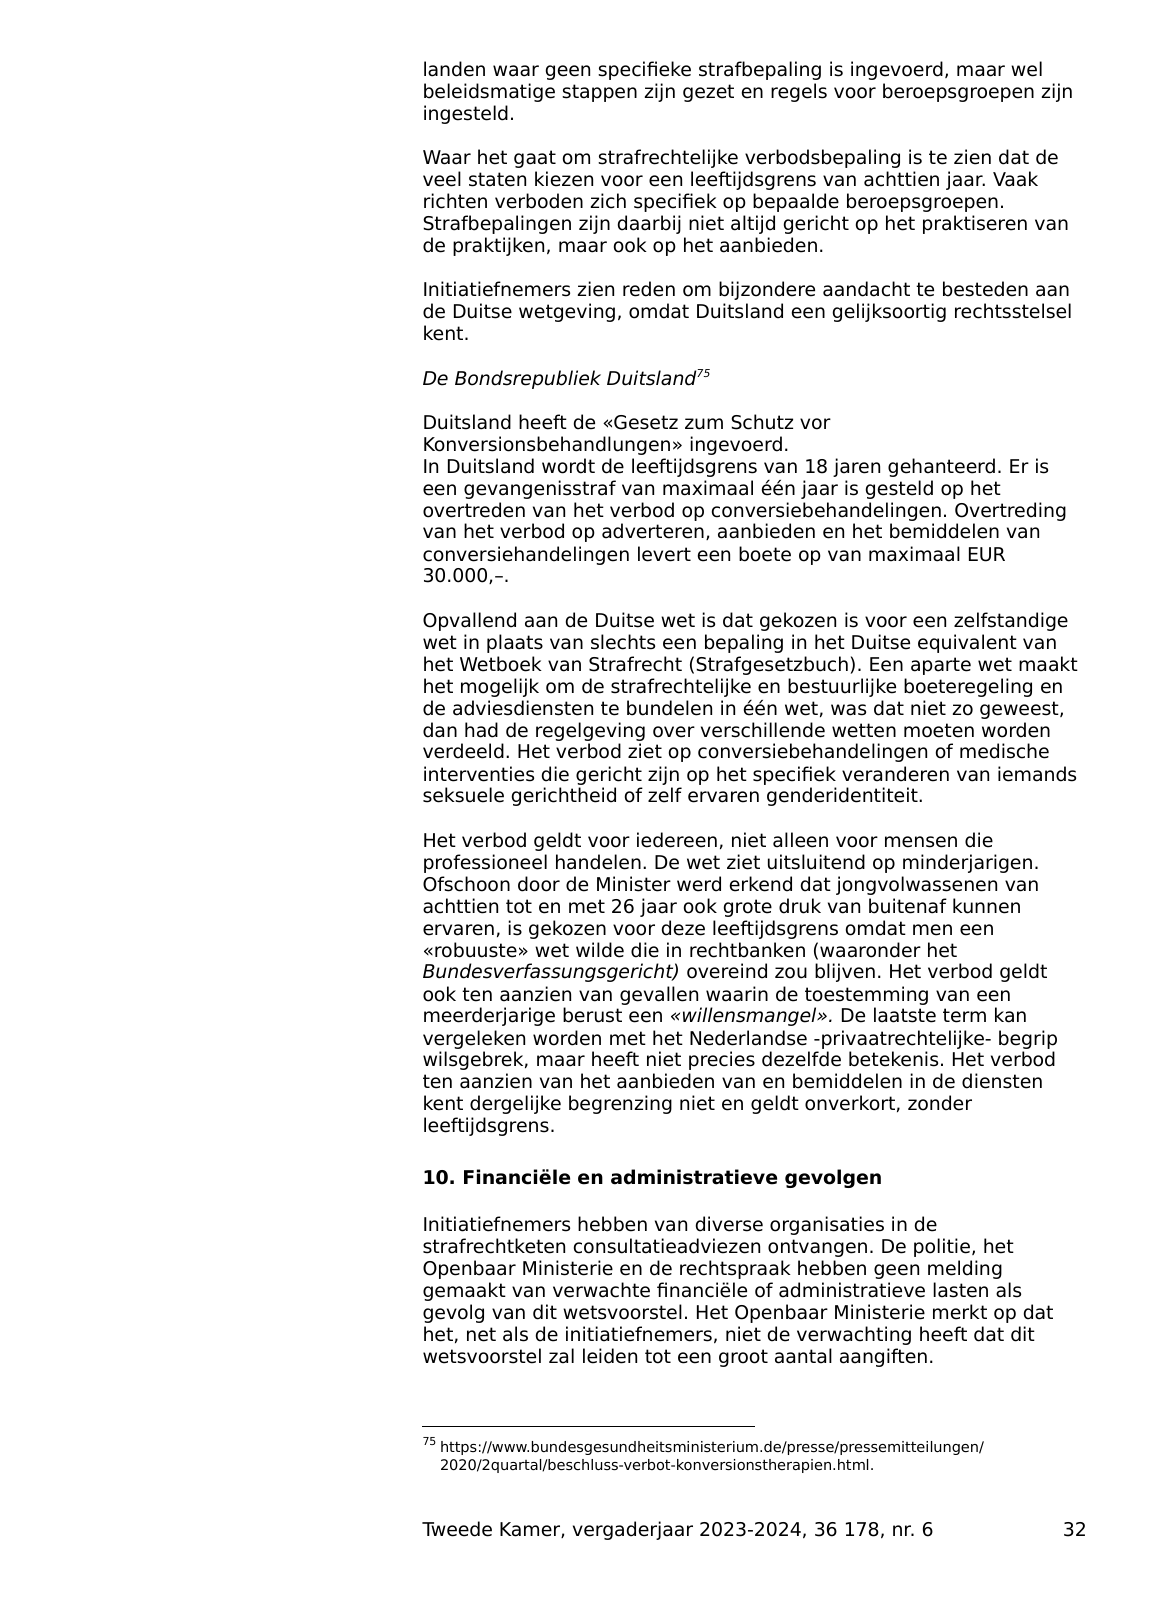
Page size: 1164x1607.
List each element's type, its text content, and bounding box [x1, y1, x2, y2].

text landen waar geen specifieke strafbepaling is ingevoerd, maar wel beleidsmatige stappen zijn gezet en regels voor beroepsgroepen zijn ingesteld. [422, 59, 1087, 125]
text Initiatiefnemers hebben van diverse organisaties in de strafrechtketen consultatieadviezen ontvangen. De politie, het Openbaar Ministerie en de rechtspraak hebben geen melding gemaakt van verwachte financiële of administratieve lasten als gevolg van dit wetsvoorstel. Het Openbaar Ministerie merkt op dat het, net als de initiatiefnemers, niet de verwachting heeft dat dit wetsvoorstel zal leiden tot een groot aantal aangiften. [422, 1214, 1087, 1368]
text Initiatiefnemers zien reden om bijzondere aandacht te besteden aan de Duitse wetgeving, omdat Duitsland een gelijksoortig rechtsstelsel kent. [422, 279, 1087, 345]
text In Duitsland wordt de leeftijdsgrens van 18 jaren gehanteerd. Er is een gevangenisstraf van maximaal één jaar is gesteld op het overtreden van het verbod op conversiebehandelingen. Overtreding van het verbod op adverteren, aanbieden en het bemiddelen van conversiehandelingen levert een boete op van maximaal EUR 30.000,–. [422, 456, 1087, 587]
text Opvallend aan de Duitse wet is dat gekozen is voor een zelfstandige wet in plaats van slechts een bepaling in het Duitse equivalent van het Wetboek van Strafrecht (Strafgesetzbuch). Een aparte wet maakt het mogelijk om de strafrechtelijke en bestuurlijke boeteregeling en de adviesdiensten te bundelen in één wet, was dat niet zo geweest, dan had de regelgeving over verschillende wetten moeten worden verdeeld. Het verbod ziet op conversiebehandelingen of medische interventies die gericht zijn op het specifiek veranderen van iemands seksuele gerichtheid of zelf ervaren genderidentiteit. [422, 609, 1087, 807]
text Waar het gaat om strafrechtelijke verbodsbepaling is te zien dat de veel staten kiezen voor een leeftijdsgrens van achttien jaar. Vaak richten verboden zich specifiek op bepaalde beroepsgroepen. Strafbepalingen zijn daarbij niet altijd gericht op het praktiseren van de praktijken, maar ook op het aanbieden. [422, 147, 1087, 257]
text Het verbod geldt voor iedereen, niet alleen voor mensen die professioneel handelen. De wet ziet uitsluitend op minderjarigen. Ofschoon door de Minister werd erkend dat jongvolwassenen van achttien tot en met 26 jaar ook grote druk van buitenaf kunnen ervaren, is gekozen voor deze leeftijdsgrens omdat men een «robuuste» wet wilde die in rechtbanken (waaronder het Bundesverfassungsgericht) overeind zou blijven. Het verbod geldt ook ten aanzien van gevallen waarin de toestemming van een meerderjarige berust een «willensmangel». De laatste term kan vergeleken worden met het Nederlandse -privaatrechtelijke- begrip wilsgebrek, maar heeft niet precies dezelfde betekenis. Het verbod ten aanzien van het aanbieden van en bemiddelen in de diensten kent dergelijke begrenzing niet en geldt onverkort, zonder leeftijdsgrens. [422, 829, 1087, 1137]
subtitle De Bondsrepubliek Duitsland [422, 367, 1087, 389]
text https://www.bundesgesundheitsministerium.de/presse/pressemitteilungen/2020/2quartal/beschluss-verbot-konversionstherapien.html. [422, 1435, 1087, 1474]
text Duitsland heeft de «Gesetz zum Schutz vor Konversionsbehandlungen» ingevoerd. [422, 412, 1087, 456]
subtitle 10. Financiële en administratieve gevolgen [422, 1167, 1087, 1189]
